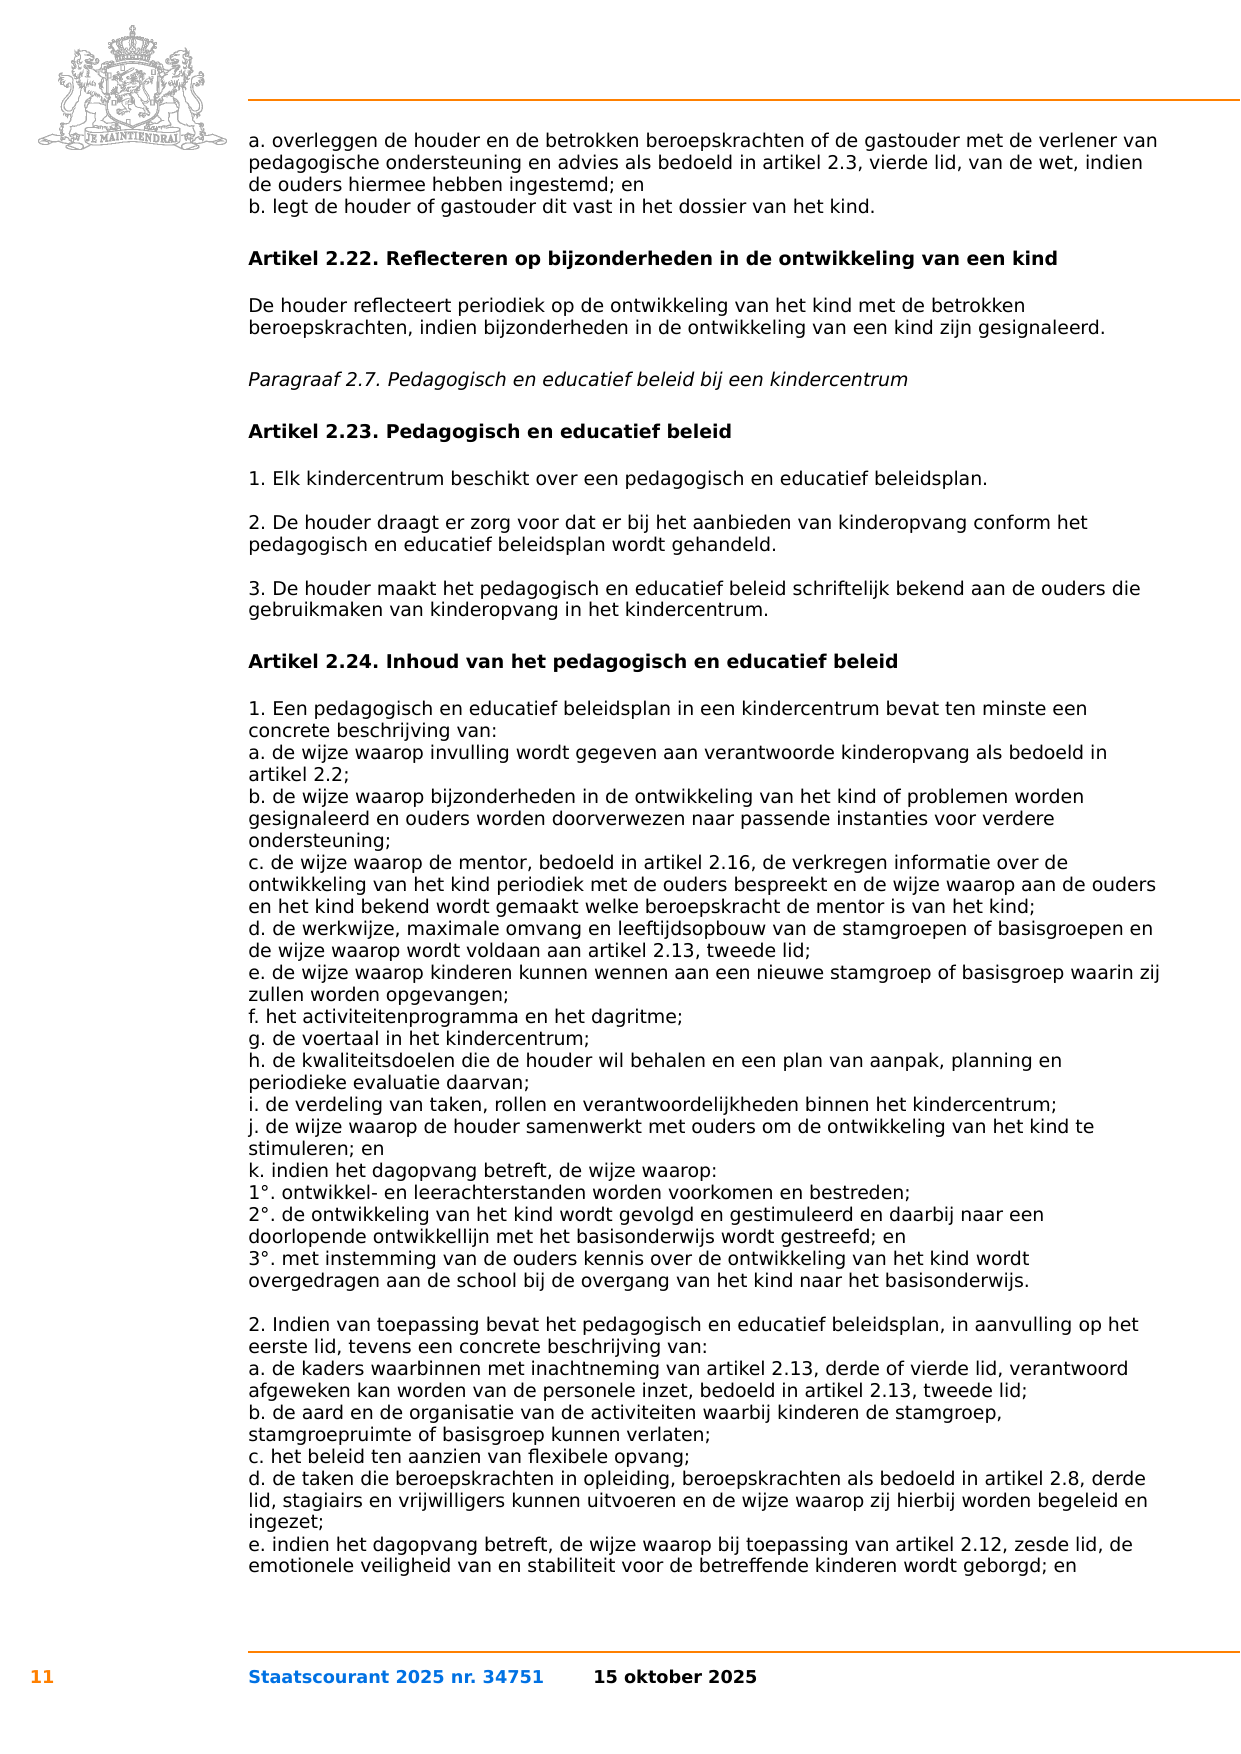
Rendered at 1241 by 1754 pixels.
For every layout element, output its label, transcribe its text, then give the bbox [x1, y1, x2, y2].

text d. de taken die beroepskrachten in opleiding, beroepskrachten als bedoeld in artikel 2.8, derde lid, stagiairs en vrijwilligers kunnen uitvoeren en de wijze waarop zij hierbij worden begeleid en ingezet; [248, 1467, 1163, 1533]
text k. indien het dagopvang betreft, de wijze waarop: [248, 1160, 1163, 1182]
subtitle Artikel 2.24. Inhoud van het pedagogisch en educatief beleid [248, 651, 1163, 673]
text b. de aard en de organisatie van de activiteiten waarbij kinderen de stamgroep, stamgroepruimte of basisgroep kunnen verlaten; [248, 1402, 1163, 1446]
text 3°. met instemming van de ouders kennis over de ontwikkeling van het kind wordt overgedragen aan de school bij de overgang van het kind naar het basisonderwijs. [248, 1248, 1163, 1292]
text 2. Indien van toepassing bevat het pedagogisch en educatief beleidsplan, in aanvulling op het eerste lid, tevens een concrete beschrijving van: [248, 1314, 1163, 1358]
text 1. Een pedagogisch en educatief beleidsplan in een kindercentrum bevat ten minste een concrete beschrijving van: [248, 698, 1163, 742]
text 1. Elk kindercentrum beschikt over een pedagogisch en educatief beleidsplan. [248, 468, 1163, 490]
text De houder reflecteert periodiek op de ontwikkeling van het kind met de betrokken beroepskrachten, indien bijzonderheden in de ontwikkeling van een kind zijn gesignaleerd. [248, 295, 1163, 339]
subtitle Artikel 2.23. Pedagogisch en educatief beleid [248, 421, 1163, 443]
subtitle Paragraaf 2.7. Pedagogisch en educatief beleid bij een kindercentrum [248, 369, 1163, 391]
text a. overleggen de houder en de betrokken beroepskrachten of de gastouder met de verlener van pedagogische ondersteuning en advies als bedoeld in artikel 2.3, vierde lid, van de wet, indien de ouders hiermee hebben ingestemd; en [248, 130, 1163, 196]
text i. de verdeling van taken, rollen en verantwoordelijkheden binnen het kindercentrum; [248, 1094, 1163, 1116]
text 2. De houder draagt er zorg voor dat er bij het aanbieden van kinderopvang conform het pedagogisch en educatief beleidsplan wordt gehandeld. [248, 512, 1163, 556]
text 2°. de ontwikkeling van het kind wordt gevolgd en gestimuleerd en daarbij naar een doorlopende ontwikkellijn met het basisonderwijs wordt gestreefd; en [248, 1204, 1163, 1248]
picture [38, 25, 227, 150]
text h. de kwaliteitsdoelen die de houder wil behalen en een plan van aanpak, planning en periodieke evaluatie daarvan; [248, 1050, 1163, 1094]
text d. de werkwijze, maximale omvang en leeftijdsopbouw van de stamgroepen of basisgroepen en de wijze waarop wordt voldaan aan artikel 2.13, tweede lid; [248, 918, 1163, 962]
text f. het activiteitenprogramma en het dagritme; [248, 1006, 1163, 1028]
text b. legt de houder of gastouder dit vast in het dossier van het kind. [248, 196, 1163, 218]
text b. de wijze waarop bijzonderheden in de ontwikkeling van het kind of problemen worden gesignaleerd en ouders worden doorverwezen naar passende instanties voor verdere ondersteuning; [248, 786, 1163, 852]
text 1°. ontwikkel- en leerachterstanden worden voorkomen en bestreden; [248, 1182, 1163, 1204]
text c. het beleid ten aanzien van flexibele opvang; [248, 1446, 1163, 1467]
text j. de wijze waarop de houder samenwerkt met ouders om de ontwikkeling van het kind te stimuleren; en [248, 1116, 1163, 1160]
text e. de wijze waarop kinderen kunnen wennen aan een nieuwe stamgroep of basisgroep waarin zij zullen worden opgevangen; [248, 962, 1163, 1006]
text a. de wijze waarop invulling wordt gegeven aan verantwoorde kinderopvang als bedoeld in artikel 2.2; [248, 742, 1163, 786]
text e. indien het dagopvang betreft, de wijze waarop bij toepassing van artikel 2.12, zesde lid, de emotionele veiligheid van en stabiliteit voor de betreffende kinderen wordt geborgd; en [248, 1533, 1163, 1577]
subtitle Artikel 2.22. Reflecteren op bijzonderheden in de ontwikkeling van een kind [248, 248, 1163, 270]
text a. de kaders waarbinnen met inachtneming van artikel 2.13, derde of vierde lid, verantwoord afgeweken kan worden van de personele inzet, bedoeld in artikel 2.13, tweede lid; [248, 1358, 1163, 1402]
text 3. De houder maakt het pedagogisch en educatief beleid schriftelijk bekend aan de ouders die gebruikmaken van kinderopvang in het kindercentrum. [248, 577, 1163, 621]
text c. de wijze waarop de mentor, bedoeld in artikel 2.16, de verkregen informatie over de ontwikkeling van het kind periodiek met de ouders bespreekt en de wijze waarop aan de ouders en het kind bekend wordt gemaakt welke beroepskracht de mentor is van het kind; [248, 852, 1163, 918]
text g. de voertaal in het kindercentrum; [248, 1028, 1163, 1050]
